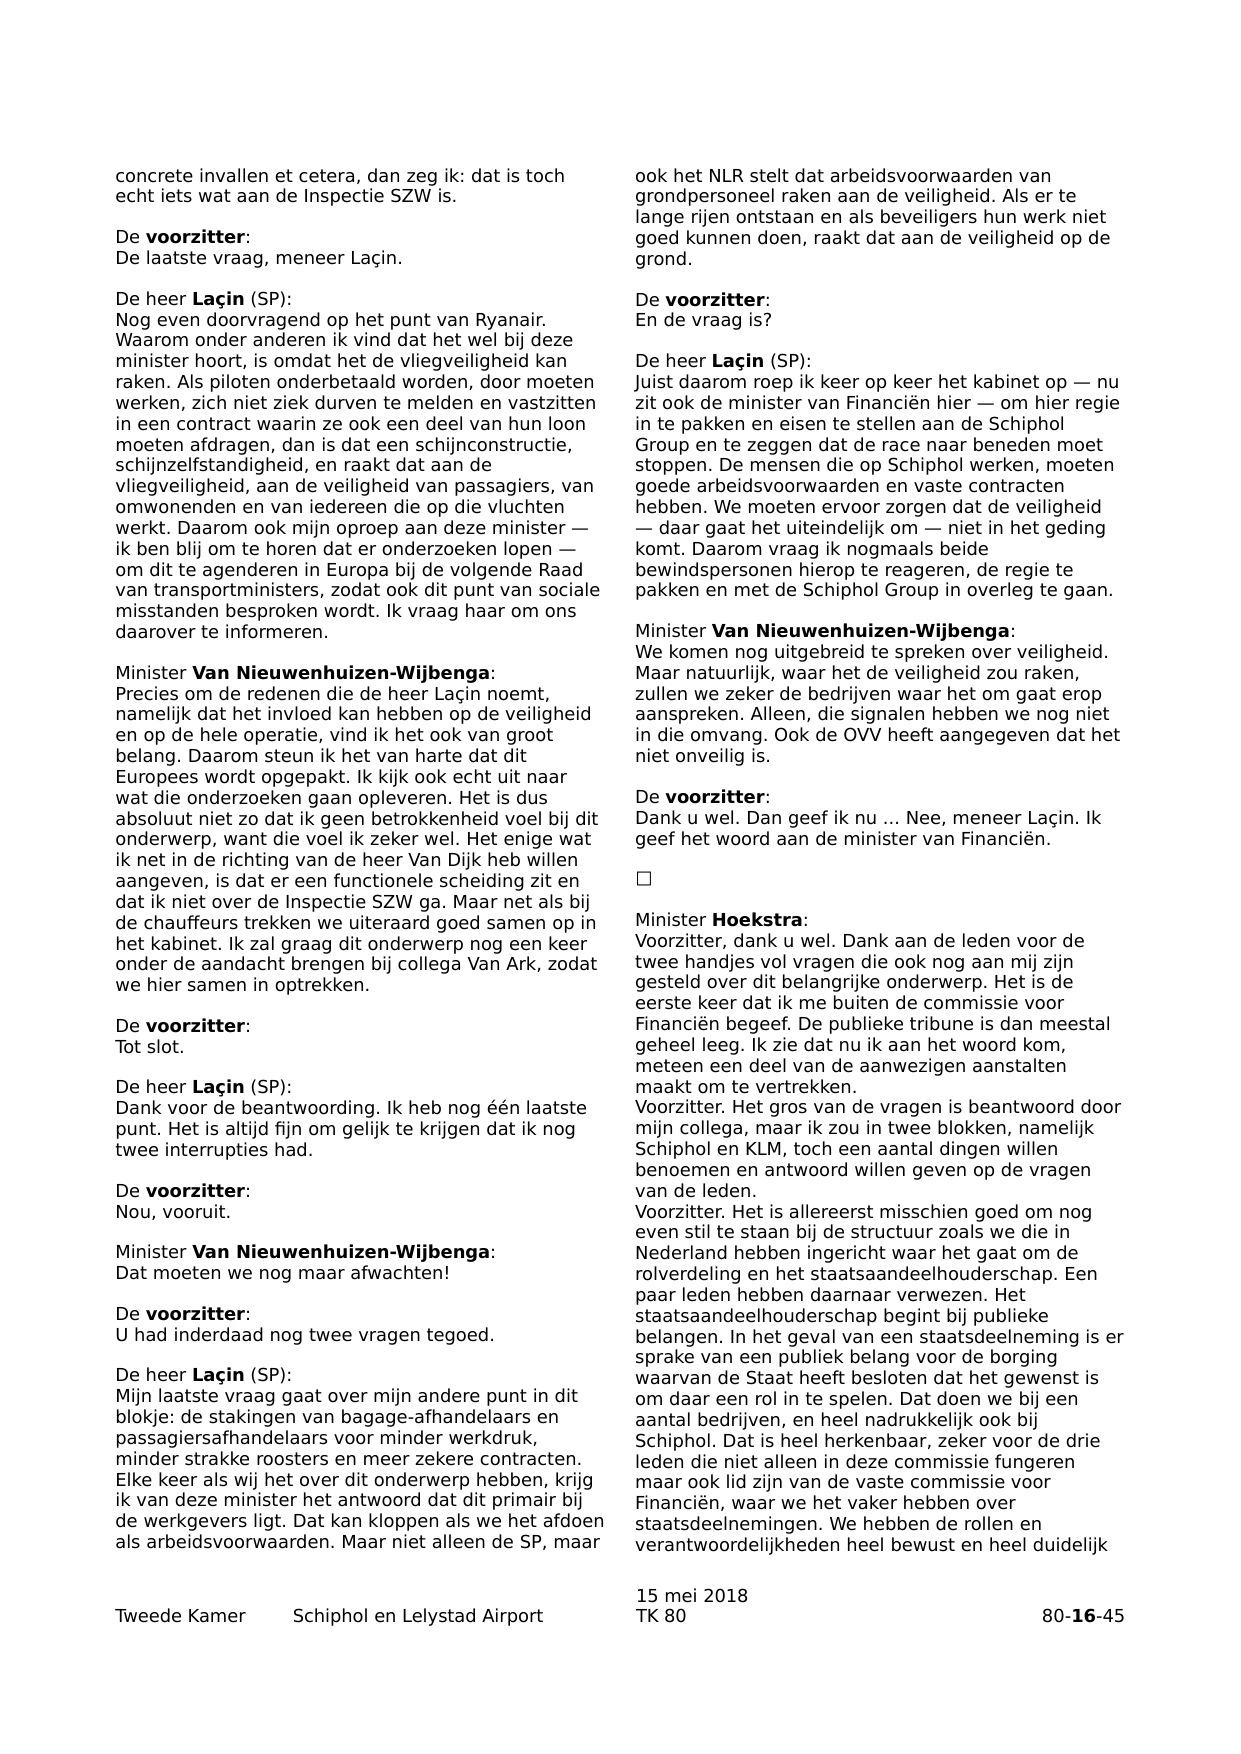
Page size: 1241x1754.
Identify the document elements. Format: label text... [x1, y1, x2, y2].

text Tot slot. [115, 1037, 605, 1057]
text De voorzitter: [115, 1181, 605, 1201]
text De heer Laçin (SP): [635, 351, 1125, 372]
text De voorzitter: [115, 1016, 605, 1037]
text concrete invallen et cetera, dan zeg ik: dat is toch echt iets wat aan de Inspectie SZW is. [115, 165, 605, 207]
text Mijn laatste vraag gaat over mijn andere punt in dit blokje: de stakingen van bagage-afhandelaars en passagiersafhandelaars voor minder werkdruk, minder strakke roosters en meer zekere contracten. Elke keer als wij het over dit onderwerp hebben, krijg ik van deze minister het antwoord dat dit primair bij de werkgevers ligt. Dat kan kloppen als we het afdoen als arbeidsvoorwaarden. Maar niet alleen de SP, maar [115, 1386, 605, 1553]
text De voorzitter: [635, 289, 1125, 310]
text Dat moeten we nog maar afwachten! [115, 1263, 605, 1284]
text Minister Van Nieuwenhuizen-Wijbenga: [115, 1242, 605, 1263]
text Nou, vooruit. [115, 1201, 605, 1222]
text Dank voor de beantwoording. Ik heb nog één laatste punt. Het is altijd fijn om gelijk te krijgen dat ik nog twee interrupties had. [115, 1098, 605, 1161]
text De heer Laçin (SP): [115, 1365, 605, 1386]
text De heer Laçin (SP): [115, 1077, 605, 1098]
text Minister Hoekstra: [635, 910, 1125, 931]
text De heer Laçin (SP): [115, 288, 605, 309]
text En de vraag is? [635, 310, 1125, 331]
text Voorzitter, dank u wel. Dank aan de leden voor de twee handjes vol vragen die ook nog aan mij zijn gesteld over dit belangrijke onderwerp. Het is de eerste keer dat ik me buiten de commissie voor Financiën begeef. De publieke tribune is dan meestal geheel leeg. Ik zie dat nu ik aan het woord kom, meteen een deel van de aanwezigen aanstalten maakt om te vertrekken. [635, 931, 1125, 1097]
text De voorzitter: [115, 1304, 605, 1324]
text De voorzitter: [635, 787, 1125, 807]
text Juist daarom roep ik keer op keer het kabinet op — nu zit ook de minister van Financiën hier — om hier regie in te pakken en eisen te stellen aan de Schiphol Group en te zeggen dat de race naar beneden moet stoppen. De mensen die op Schiphol werken, moeten goede arbeidsvoorwaarden en vaste contracten hebben. We moeten ervoor zorgen dat de veiligheid — daar gaat het uiteindelijk om — niet in het geding komt. Daarom vraag ik nogmaals beide bewindspersonen hierop te reageren, de regie te pakken en met de Schiphol Group in overleg te gaan. [635, 372, 1125, 601]
text ook het NLR stelt dat arbeidsvoorwaarden van grondpersoneel raken aan de veiligheid. Als er te lange rijen ontstaan en als beveiligers hun werk niet goed kunnen doen, raakt dat aan de veiligheid op de grond. [635, 165, 1125, 269]
text De voorzitter: [115, 227, 605, 248]
text Minister Van Nieuwenhuizen-Wijbenga: [635, 621, 1125, 642]
text Dank u wel. Dan geef ik nu ... Nee, meneer Laçin. Ik geef het woord aan de minister van Financiën. [635, 807, 1125, 849]
text We komen nog uitgebreid te spreken over veiligheid. Maar natuurlijk, waar het de veiligheid zou raken, zullen we zeker de bedrijven waar het om gaat erop aanspreken. Alleen, die signalen hebben we nog niet in die omvang. Ook de OVV heeft aangegeven dat het niet onveilig is. [635, 642, 1125, 767]
text Voorzitter. Het is allereerst misschien goed om nog even stil te staan bij de structuur zoals we die in Nederland hebben ingericht waar het gaat om de rolverdeling en het staatsaandeelhouderschap. Een paar leden hebben daarnaar verwezen. Het staatsaandeelhouderschap begint bij publieke belangen. In het geval van een staatsdeelneming is er sprake van een publiek belang voor de borging waarvan de Staat heeft besloten dat het gewenst is om daar een rol in te spelen. Dat doen we bij een aantal bedrijven, en heel nadrukkelijk ook bij Schiphol. Dat is heel herkenbaar, zeker voor de drie leden die niet alleen in deze commissie fungeren maar ook lid zijn van de vaste commissie voor Financiën, waar we het vaker hebben over staatsdeelnemingen. We hebben de rollen en verantwoordelijkheden heel bewust en heel duidelijk [635, 1201, 1125, 1556]
text ⬜ [635, 869, 1125, 890]
text Precies om de redenen die de heer Laçin noemt, namelijk dat het invloed kan hebben op de veiligheid en op de hele operatie, vind ik het ook van groot belang. Daarom steun ik het van harte dat dit Europees wordt opgepakt. Ik kijk ook echt uit naar wat die onderzoeken gaan opleveren. Het is dus absoluut niet zo dat ik geen betrokkenheid voel bij dit onderwerp, want die voel ik zeker wel. Het enige wat ik net in de richting van de heer Van Dijk heb willen aangeven, is dat er een functionele scheiding zit en dat ik niet over de Inspectie SZW ga. Maar net als bij de chauffeurs trekken we uiteraard goed samen op in het kabinet. Ik zal graag dit onderwerp nog een keer onder de aandacht brengen bij collega Van Ark, zodat we hier samen in optrekken. [115, 683, 605, 996]
text Voorzitter. Het gros van de vragen is beantwoord door mijn collega, maar ik zou in twee blokken, namelijk Schiphol en KLM, toch een aantal dingen willen benoemen en antwoord willen geven op de vragen van de leden. [635, 1097, 1125, 1201]
text U had inderdaad nog twee vragen tegoed. [115, 1324, 605, 1345]
text De laatste vraag, meneer Laçin. [115, 248, 605, 268]
text Nog even doorvragend op het punt van Ryanair. Waarom onder anderen ik vind dat het wel bij deze minister hoort, is omdat het de vliegveiligheid kan raken. Als piloten onderbetaald worden, door moeten werken, zich niet ziek durven te melden en vastzitten in een contract waarin ze ook een deel van hun loon moeten afdragen, dan is dat een schijnconstructie, schijnzelfstandigheid, en raakt dat aan de vliegveiligheid, aan de veiligheid van passagiers, van omwonenden en van iedereen die op die vluchten werkt. Daarom ook mijn oproep aan deze minister — ik ben blij om te horen dat er onderzoeken lopen — om dit te agenderen in Europa bij de volgende Raad van transportministers, zodat ook dit punt van sociale misstanden besproken wordt. Ik vraag haar om ons daarover te informeren. [115, 309, 605, 643]
text Minister Van Nieuwenhuizen-Wijbenga: [115, 663, 605, 683]
